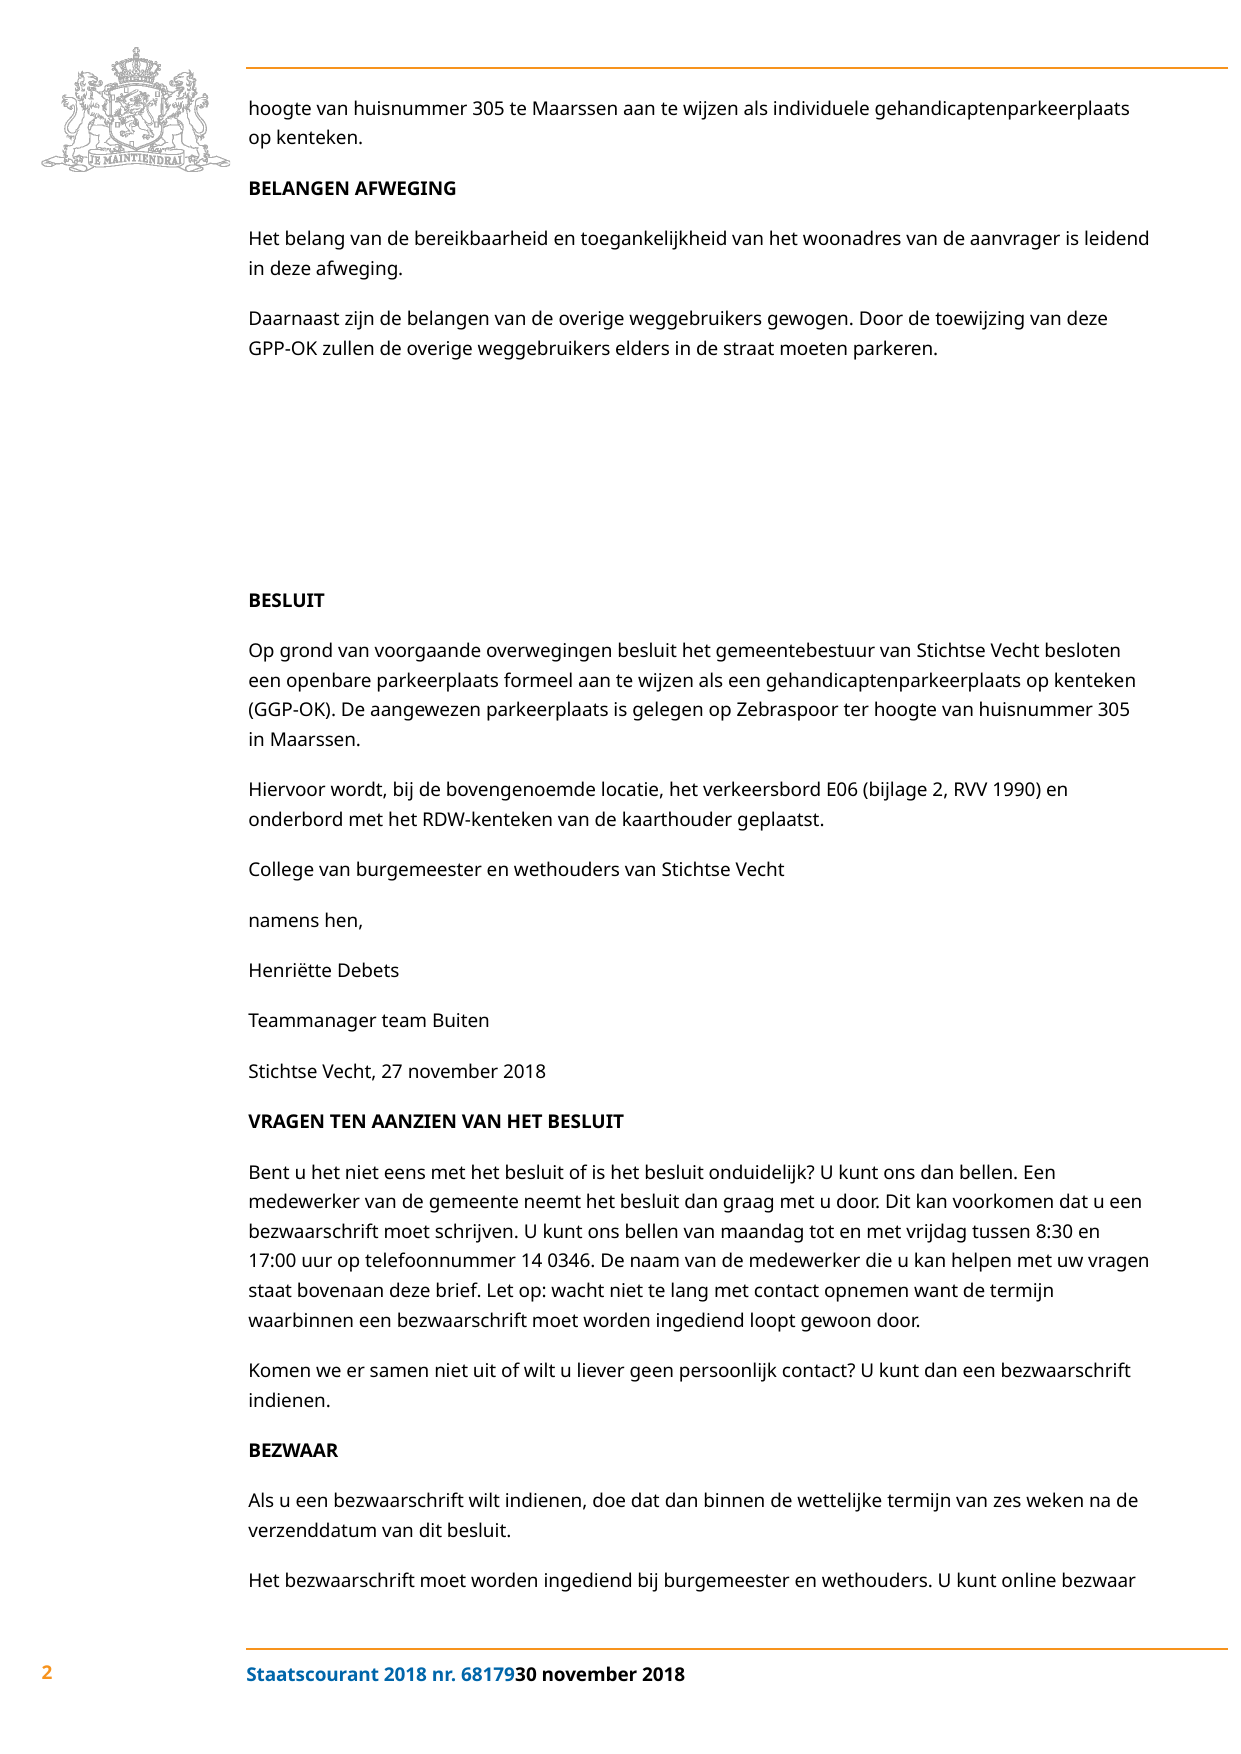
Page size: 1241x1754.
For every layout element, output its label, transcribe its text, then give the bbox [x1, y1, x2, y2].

text BEZWAAR [248, 1437, 1152, 1463]
picture [41, 47, 231, 172]
text namens hen, [248, 907, 1152, 933]
text Het bezwaarschrift moet worden ingediend bij burgemeester en wethouders. U kunt online bezwaar [248, 1568, 1152, 1593]
text Het belang van de bereikbaarheid en toegankelijkheid van het woonadres van de aanvrager is leidend in deze afweging. [248, 225, 1152, 281]
text Daarnaast zijn de belangen van de overige weggebruikers gewogen. Door de toewijzing van deze GPP-OK zullen de overige weggebruikers elders in de straat moeten parkeren. [248, 305, 1152, 361]
text Henriëtte Debets [248, 957, 1152, 983]
text Bent u het niet eens met het besluit of is het besluit onduidelijk? U kunt ons dan bellen. Een medewerker van de gemeente neemt het besluit dan graag met u door. Dit kan voorkomen dat u een bezwaarschrift moet schrijven. U kunt ons bellen van maandag tot en met vrijdag tussen 8:30 en 17:00 uur op telefoonnummer 14 0346. De naam van de medewerker die u kan helpen met uw vragen staat bovenaan deze brief. Let op: wacht niet te lang met contact opnemen want de termijn waarbinnen een bezwaarschrift moet worden ingediend loopt gewoon door. [248, 1159, 1152, 1333]
text Teammanager team Buiten [248, 1008, 1152, 1033]
text Komen we er samen niet uit of wilt u liever geen persoonlijk contact? U kunt dan een bezwaarschrift indienen. [248, 1357, 1152, 1413]
text Stichtse Vecht, 27 november 2018 [248, 1058, 1152, 1084]
text hoogte van huisnummer 305 te Maarssen aan te wijzen als individuele gehandicaptenparkeerplaats op kenteken. [248, 95, 1152, 150]
text College van burgemeester en wethouders van Stichtse Vecht [248, 856, 1152, 882]
text Op grond van voorgaande overwegingen besluit het gemeentebestuur van Stichtse Vecht besloten een openbare parkeerplaats formeel aan te wijzen als een gehandicaptenparkeerplaats op kenteken (GGP-OK). De aangewezen parkeerplaats is gelegen op Zebraspoor ter hoogte van huisnummer 305 in Maarssen. [248, 637, 1152, 752]
text VRAGEN TEN AANZIEN VAN HET BESLUIT [248, 1108, 1152, 1134]
text BESLUIT [248, 587, 1152, 613]
text Als u een bezwaarschrift wilt indienen, doe dat dan binnen de wettelijke termijn van zes weken na de verzenddatum van dit besluit. [248, 1488, 1152, 1543]
text BELANGEN AFWEGING [248, 175, 1152, 201]
text Hiervoor wordt, bij de bovengenoemde locatie, het verkeersbord E06 (bijlage 2, RVV 1990) en onderbord met het RDW-kenteken van de kaarthouder geplaatst. [248, 776, 1152, 832]
